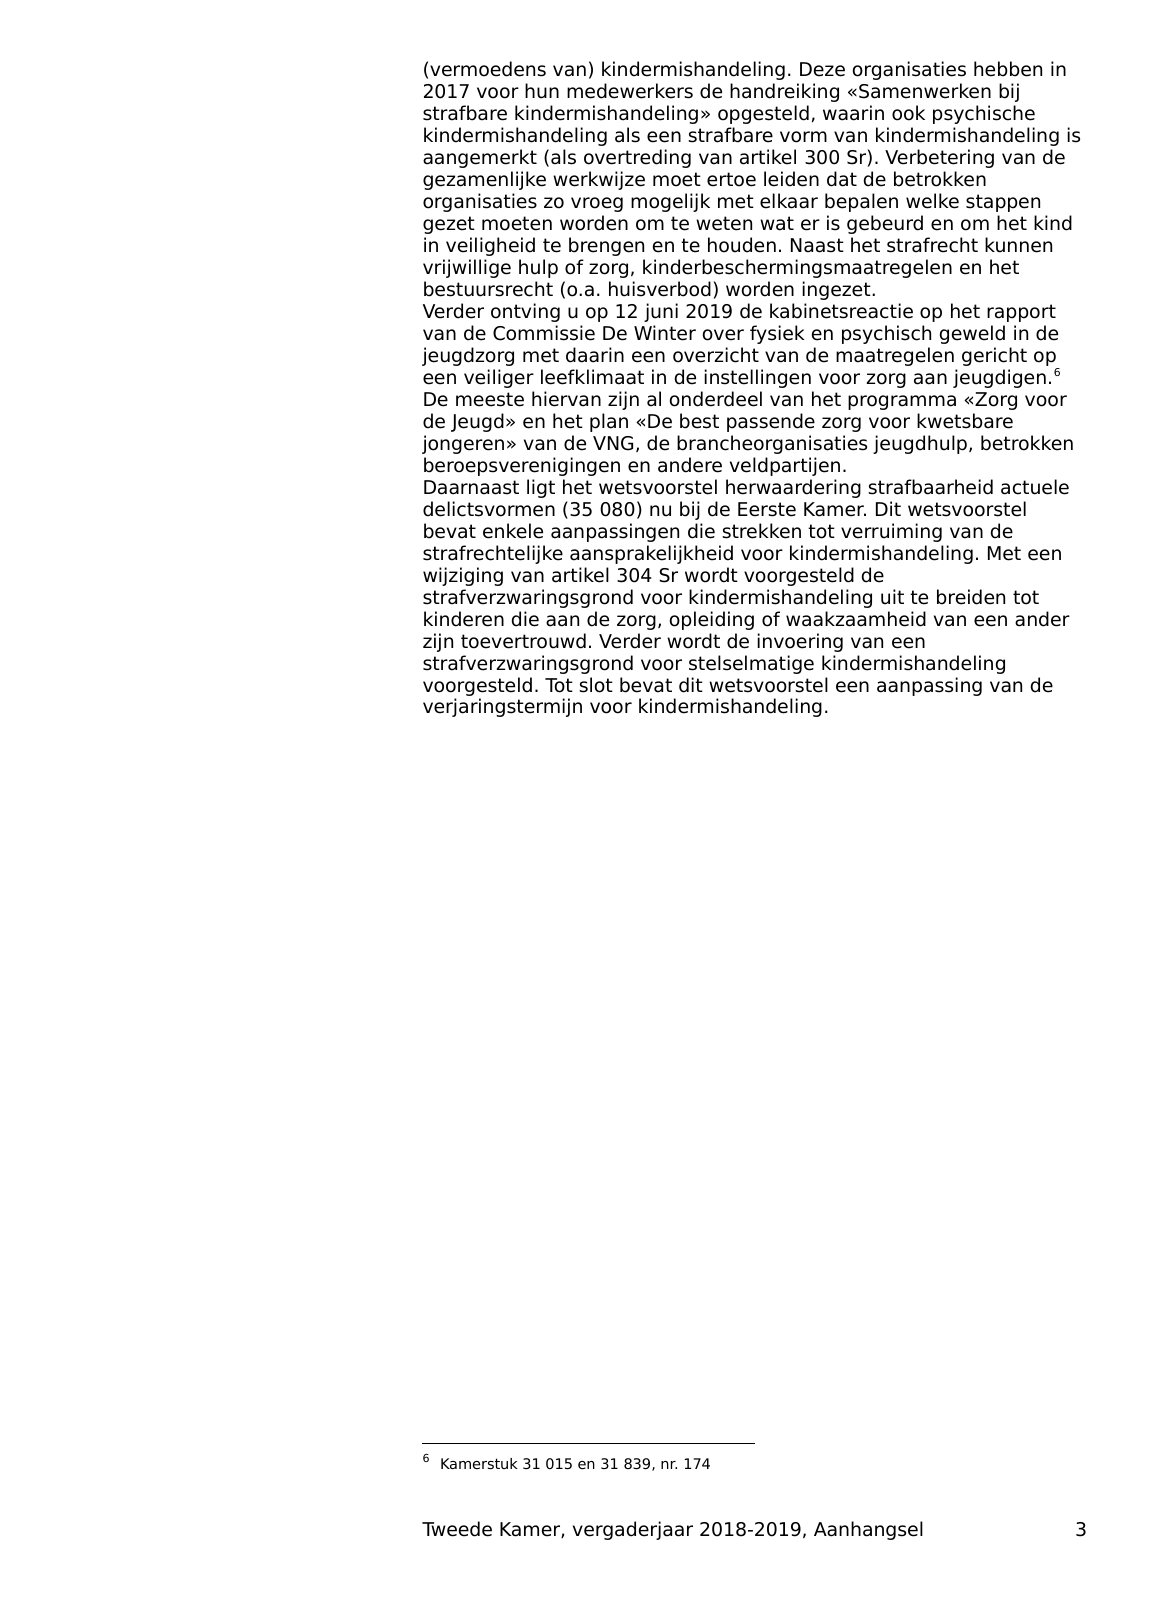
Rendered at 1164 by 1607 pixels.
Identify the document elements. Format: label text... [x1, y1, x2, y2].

text Verder ontving u op 12 juni 2019 de kabinetsreactie op het rapport van de Commissie De Winter over fysiek en psychisch geweld in de jeugdzorg met daarin een overzicht van de maatregelen gericht op een veiliger leefklimaat in de instellingen voor zorg aan jeugdigen. De meeste hiervan zijn al onderdeel van het programma «Zorg voor de Jeugd» en het plan «De best passende zorg voor kwetsbare jongeren» van de VNG, de brancheorganisaties jeugdhulp, betrokken beroepsverenigingen en andere veldpartijen. [422, 301, 1087, 477]
text Daarnaast ligt het wetsvoorstel herwaardering strafbaarheid actuele delictsvormen (35 080) nu bij de Eerste Kamer. Dit wetsvoorstel bevat enkele aanpassingen die strekken tot verruiming van de strafrechtelijke aansprakelijkheid voor kindermishandeling. Met een wijziging van artikel 304 Sr wordt voorgesteld de strafverzwaringsgrond voor kindermishandeling uit te breiden tot kinderen die aan de zorg, opleiding of waakzaamheid van een ander zijn toevertrouwd. Verder wordt de invoering van een strafverzwaringsgrond voor stelselmatige kindermishandeling voorgesteld. Tot slot bevat dit wetsvoorstel een aanpassing van de verjaringstermijn voor kindermishandeling. [422, 477, 1087, 718]
text (vermoedens van) kindermishandeling. Deze organisaties hebben in 2017 voor hun medewerkers de handreiking «Samenwerken bij strafbare kindermishandeling» opgesteld, waarin ook psychische kindermishandeling als een strafbare vorm van kindermishandeling is aangemerkt (als overtreding van artikel 300 Sr). Verbetering van de gezamenlijke werkwijze moet ertoe leiden dat de betrokken organisaties zo vroeg mogelijk met elkaar bepalen welke stappen gezet moeten worden om te weten wat er is gebeurd en om het kind in veiligheid te brengen en te houden. Naast het strafrecht kunnen vrijwillige hulp of zorg, kinderbeschermingsmaatregelen en het bestuursrecht (o.a. huisverbod) worden ingezet. [422, 59, 1087, 301]
text Kamerstuk 31 015 en 31 839, nr. 174 [422, 1452, 1087, 1474]
